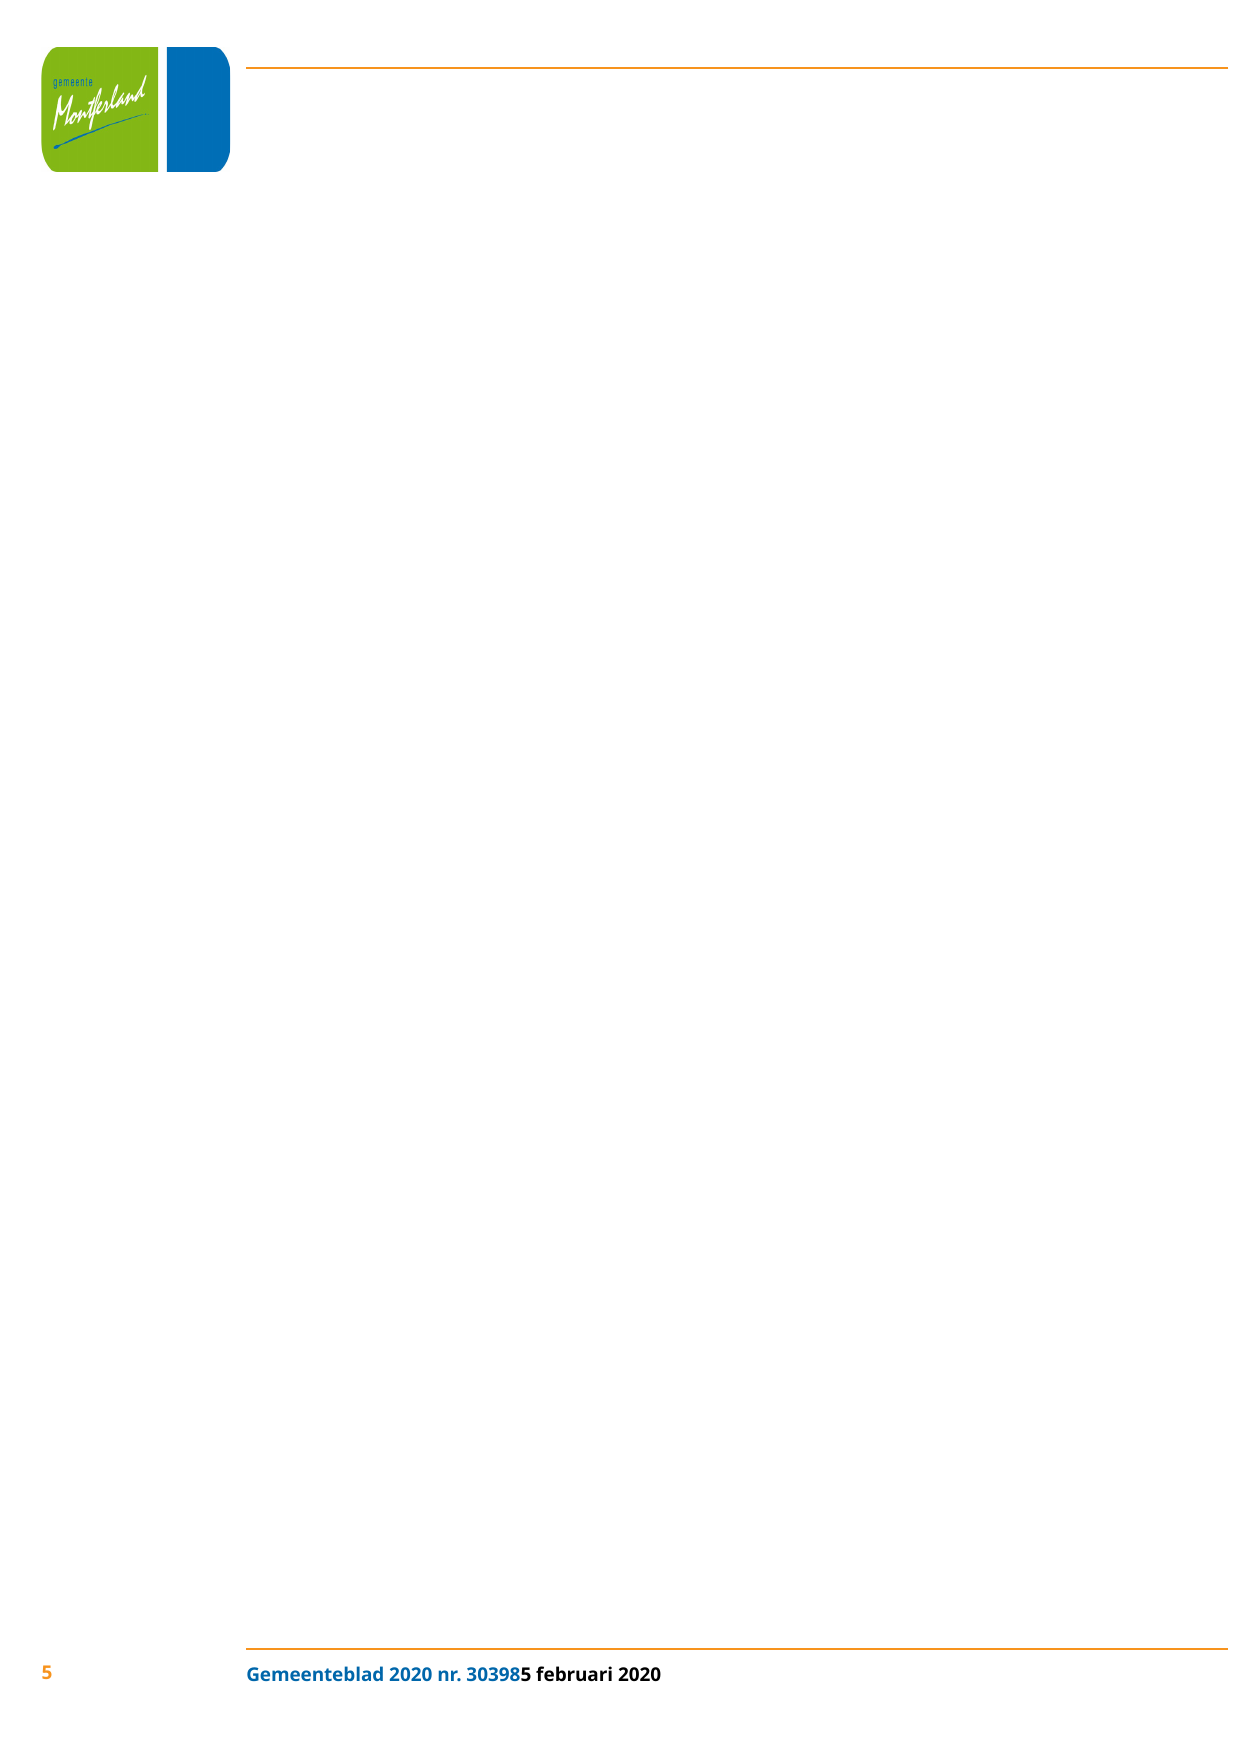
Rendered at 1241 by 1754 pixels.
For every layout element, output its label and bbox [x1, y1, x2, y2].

picture [41, 47, 231, 172]
